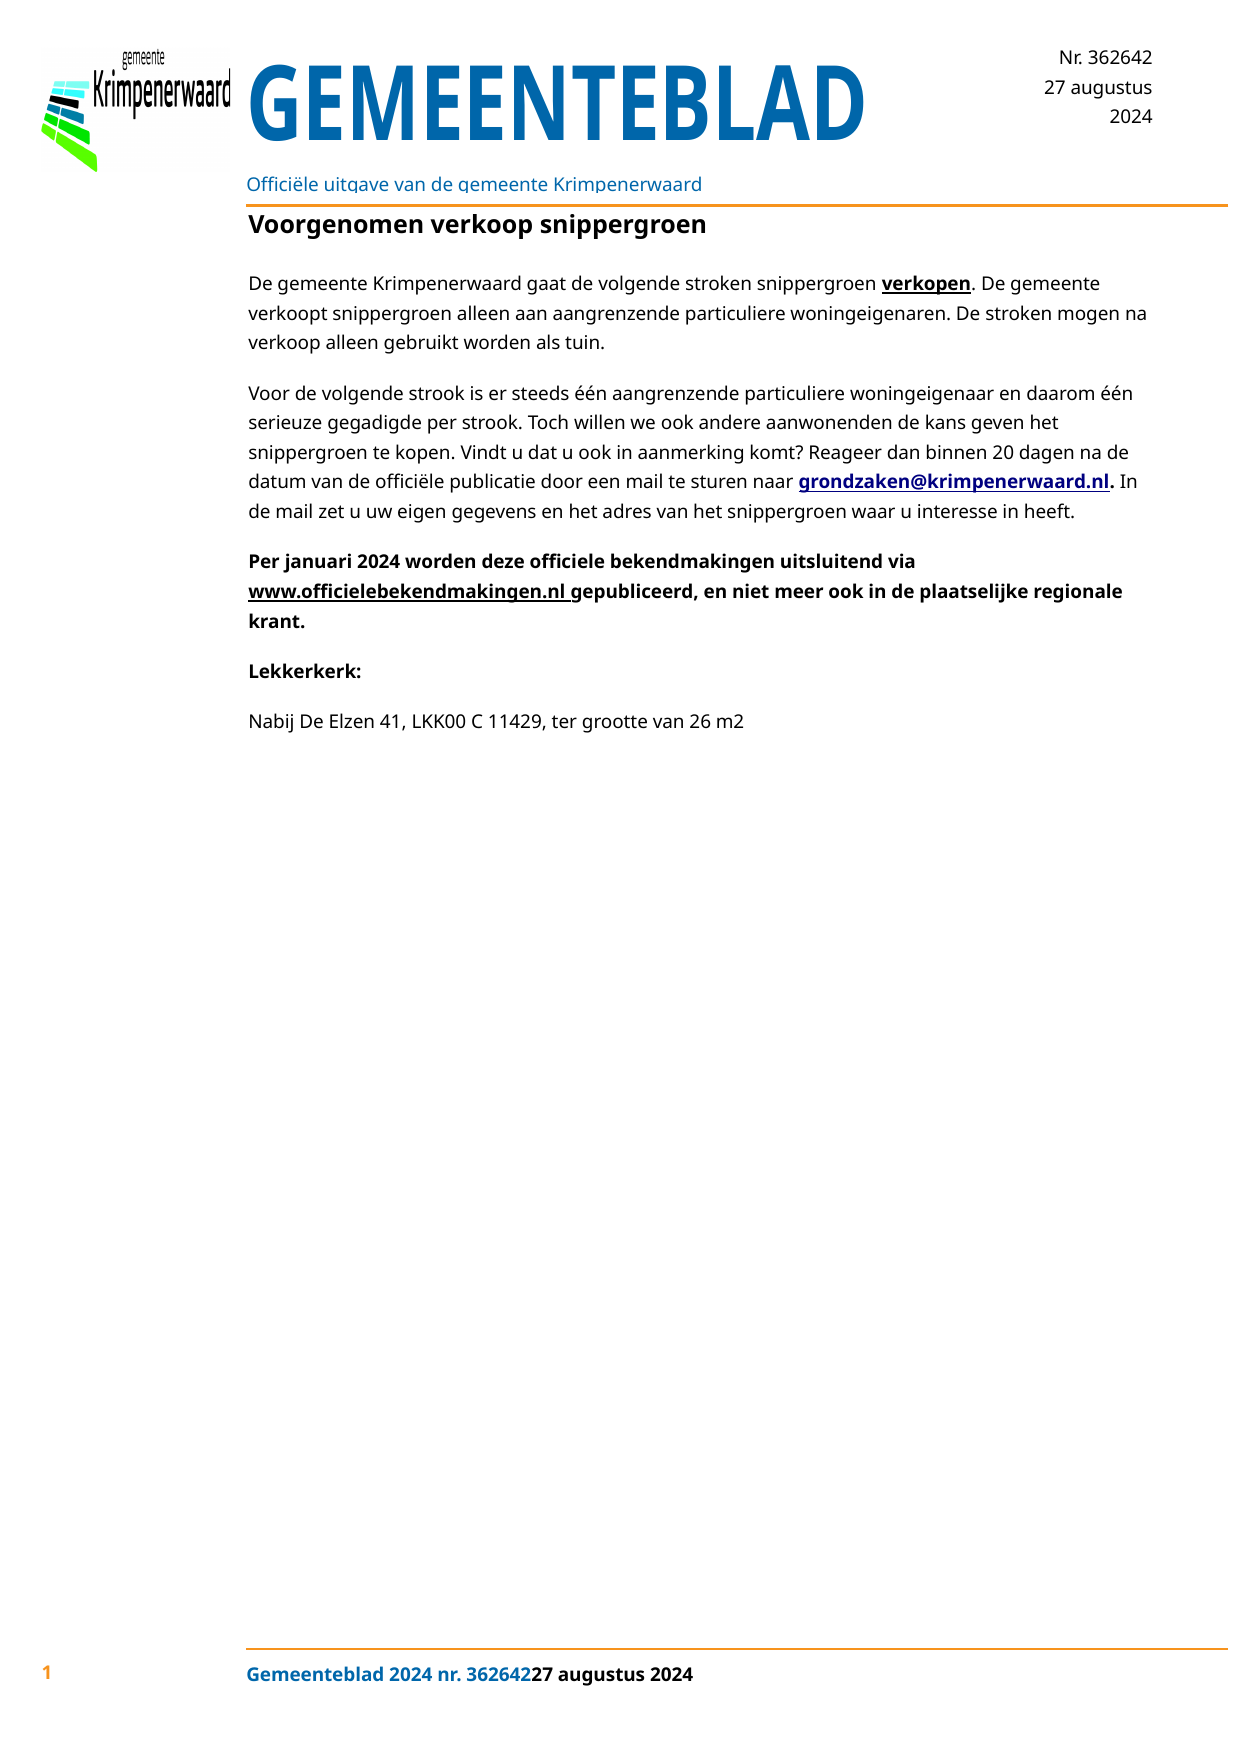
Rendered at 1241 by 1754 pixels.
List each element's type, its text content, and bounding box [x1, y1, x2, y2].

text Per januari 2024 worden deze officiele bekendmakingen uitsluitend via www.officielebekendmakingen.nl gepubliceerd, en niet meer ook in de plaatselijke regionale krant. [248, 549, 1152, 633]
picture [41, 47, 231, 172]
text Nabij De Elzen 41, LKK00 C 11429, ter grootte van 26 m2 [248, 709, 1152, 734]
text De gemeente Krimpenerwaard gaat de volgende stroken snippergroen verkopen. De gemeente verkoopt snippergroen alleen aan aangrenzende particuliere woningeigenaren. De stroken mogen na verkoop alleen gebruikt worden als tuin. [248, 270, 1152, 355]
text Voor de volgende strook is er steeds één aangrenzende particuliere woningeigenaar en daarom één serieuze gegadigde per strook. Toch willen we ook andere aanwonenden de kans geven het snippergroen te kopen. Vindt u dat u ook in aanmerking komt? Reageer dan binnen 20 dagen na de datum van de officiële publicatie door een mail te sturen naar grondzaken@krimpenerwaard.nl. In de mail zet u uw eigen gegevens en het adres van het snippergroen waar u interesse in heeft. [248, 380, 1152, 524]
text Lekkerkerk: [248, 658, 1152, 684]
text Voorgenomen verkoop snippergroen [248, 207, 1152, 241]
